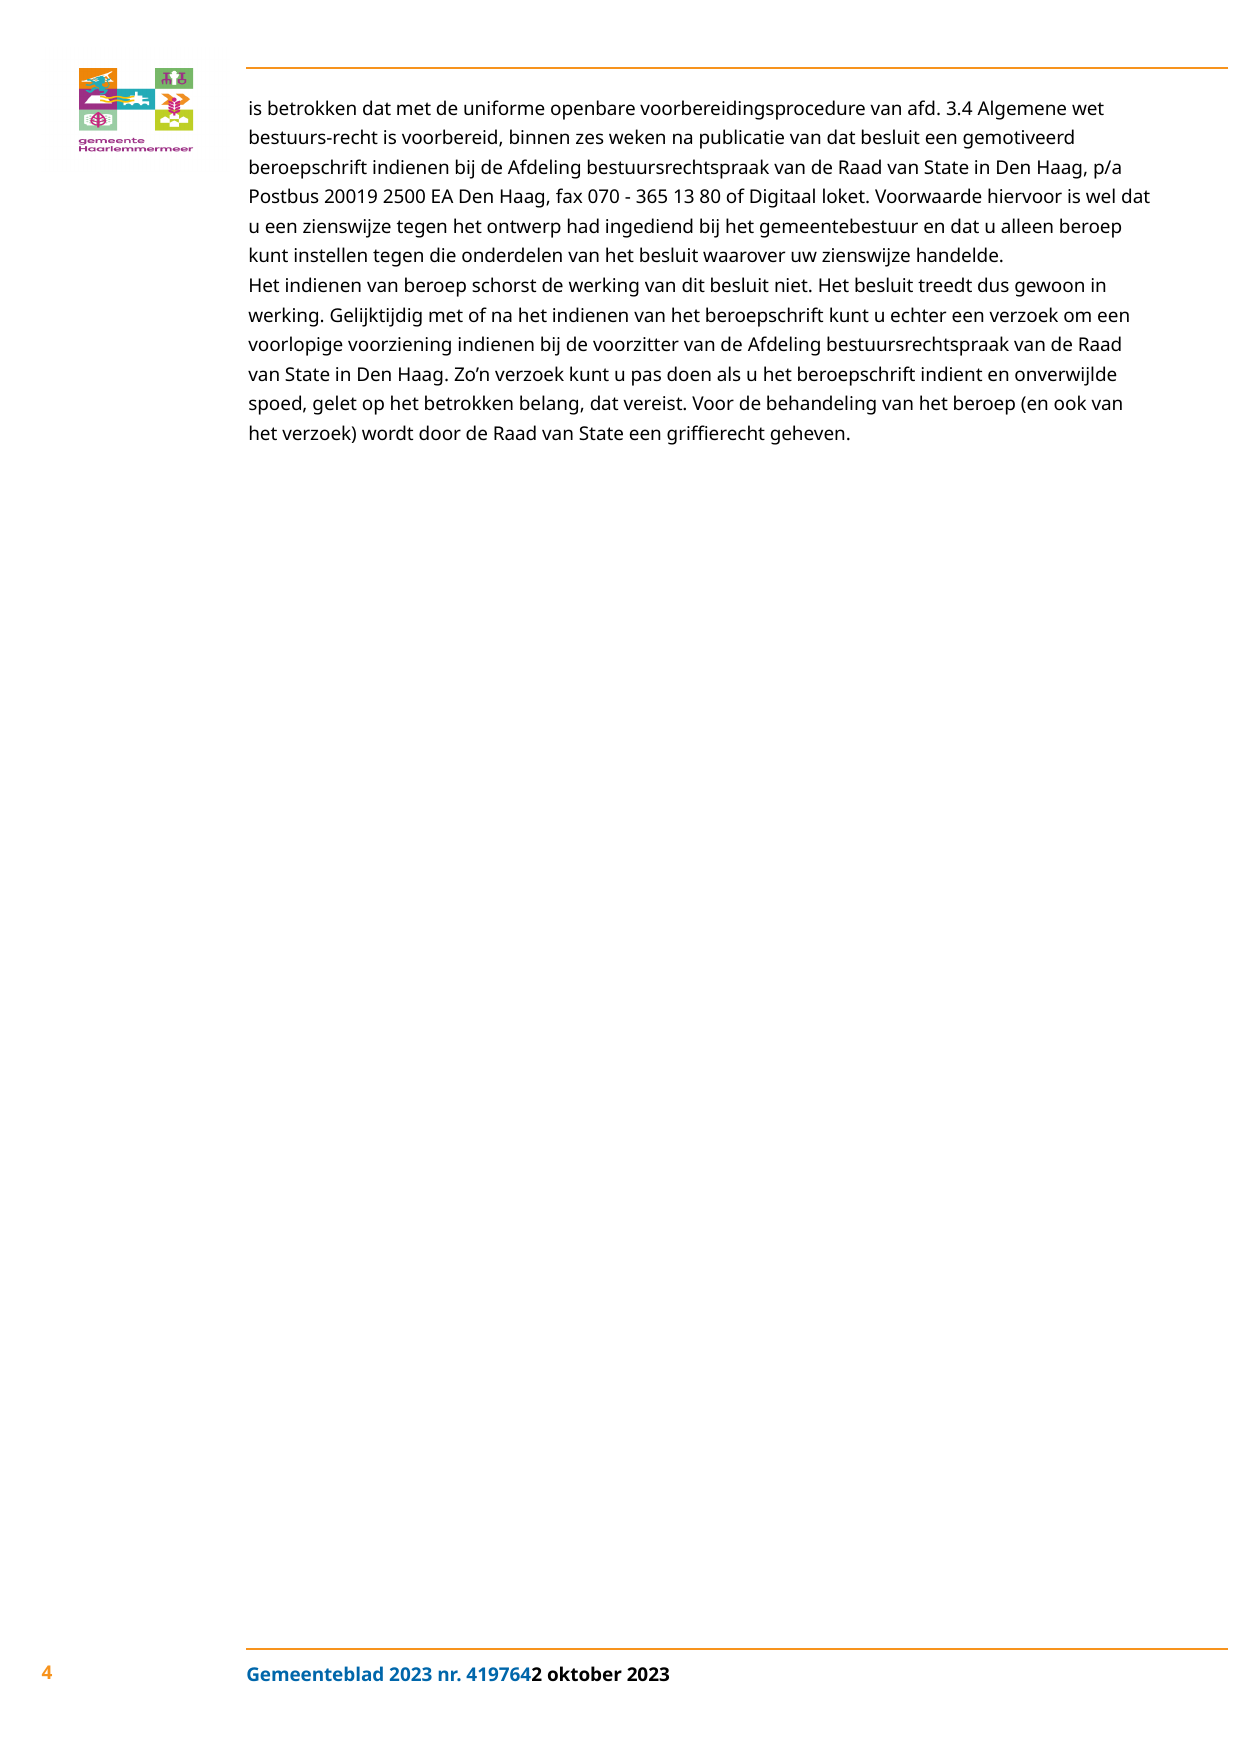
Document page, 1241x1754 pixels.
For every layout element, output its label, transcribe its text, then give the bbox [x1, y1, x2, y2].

text Het indienen van beroep schorst de werking van dit besluit niet. Het besluit treedt dus gewoon in werking. Gelijktijdig met of na het indienen van het beroepschrift kunt u echter een verzoek om een voorlopige voorziening indienen bij de voorzitter van de Afdeling bestuursrechtspraak van de Raad van State in Den Haag. Zo’n verzoek kunt u pas doen als u het beroepschrift indient en onverwijlde spoed, gelet op het betrokken belang, dat vereist. Voor de behandeling van het beroep (en ook van het verzoek) wordt door de Raad van State een griffierecht geheven. [248, 272, 1152, 446]
picture [41, 47, 231, 172]
text is betrokken dat met de uniforme openbare voorbereidingsprocedure van afd. 3.4 Algemene wet bestuurs-recht is voorbereid, binnen zes weken na publicatie van dat besluit een gemotiveerd beroepschrift indienen bij de Afdeling bestuursrechtspraak van de Raad van State in Den Haag, p/a Postbus 20019 2500 EA Den Haag, fax 070 - 365 13 80 of Digitaal loket. Voorwaarde hiervoor is wel dat u een zienswijze tegen het ontwerp had ingediend bij het gemeentebestuur en dat u alleen beroep kunt instellen tegen die onderdelen van het besluit waarover uw zienswijze handelde. [248, 95, 1152, 268]
